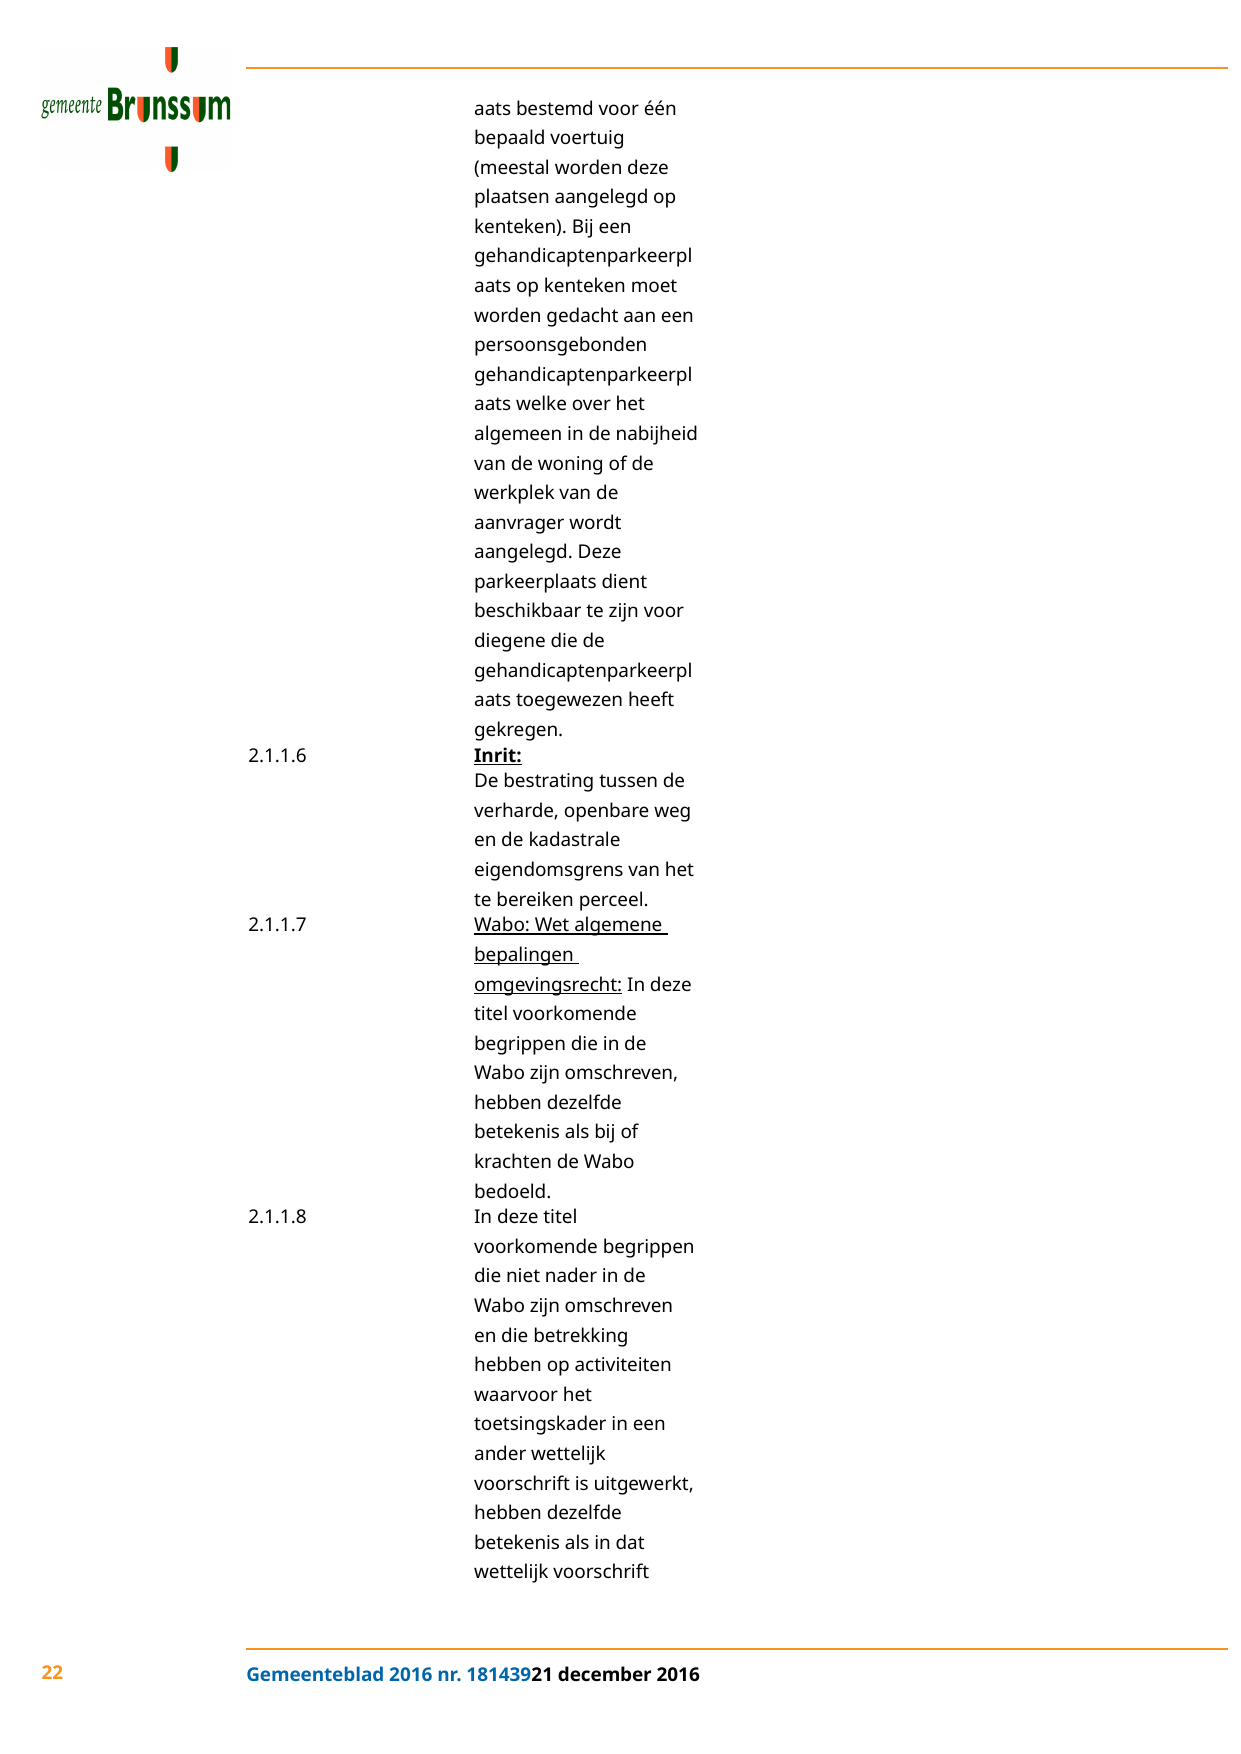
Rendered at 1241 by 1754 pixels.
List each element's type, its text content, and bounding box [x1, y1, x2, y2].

table_cell De bestrating tussen de verharde, openbare weg en de kadastrale eigendomsgrens van het te bereiken perceel. [474, 768, 700, 912]
table_cell [926, 768, 1152, 912]
table_cell [926, 742, 1152, 767]
table_cell 2.1.1.6 [248, 742, 474, 767]
table_cell [700, 1204, 926, 1584]
table_cell In deze titel voorkomende begrippen die niet nader in de Wabo zijn omschreven en die betrekking hebben op activiteiten waarvoor het toetsingskader in een ander wettelijk voorschrift is uitgewerkt, hebben dezelfde betekenis als in dat wettelijk voorschrift [474, 1204, 700, 1584]
table_cell Inrit: [474, 742, 700, 767]
table_cell [248, 768, 474, 912]
table_cell [248, 95, 474, 742]
table_cell [700, 768, 926, 912]
table_cell [926, 95, 1152, 742]
table_cell Wabo: Wet algemene bepalingen omgevingsrecht: In deze titel voorkomende begrippen die in de Wabo zijn omschreven, hebben dezelfde betekenis als bij of krachten de Wabo bedoeld. [474, 912, 700, 1203]
table_cell [926, 1204, 1152, 1584]
table_cell [926, 912, 1152, 1203]
table_cell [700, 912, 926, 1203]
table_cell aats bestemd voor één bepaald voertuig (meestal worden deze plaatsen aangelegd op kenteken). Bij een gehandicaptenparkeerplaats op kenteken moet worden gedacht aan een persoonsgebonden gehandicaptenparkeerplaats welke over het algemeen in de nabijheid van de woning of de werkplek van de aanvrager wordt aangelegd. Deze parkeerplaats dient beschikbaar te zijn voor diegene die de gehandicaptenparkeerplaats toegewezen heeft gekregen. [474, 95, 700, 742]
table_cell 2.1.1.8 [248, 1204, 474, 1584]
picture [41, 47, 231, 172]
table_cell [700, 95, 926, 742]
table_cell [700, 742, 926, 767]
table_cell 2.1.1.7 [248, 912, 474, 1203]
